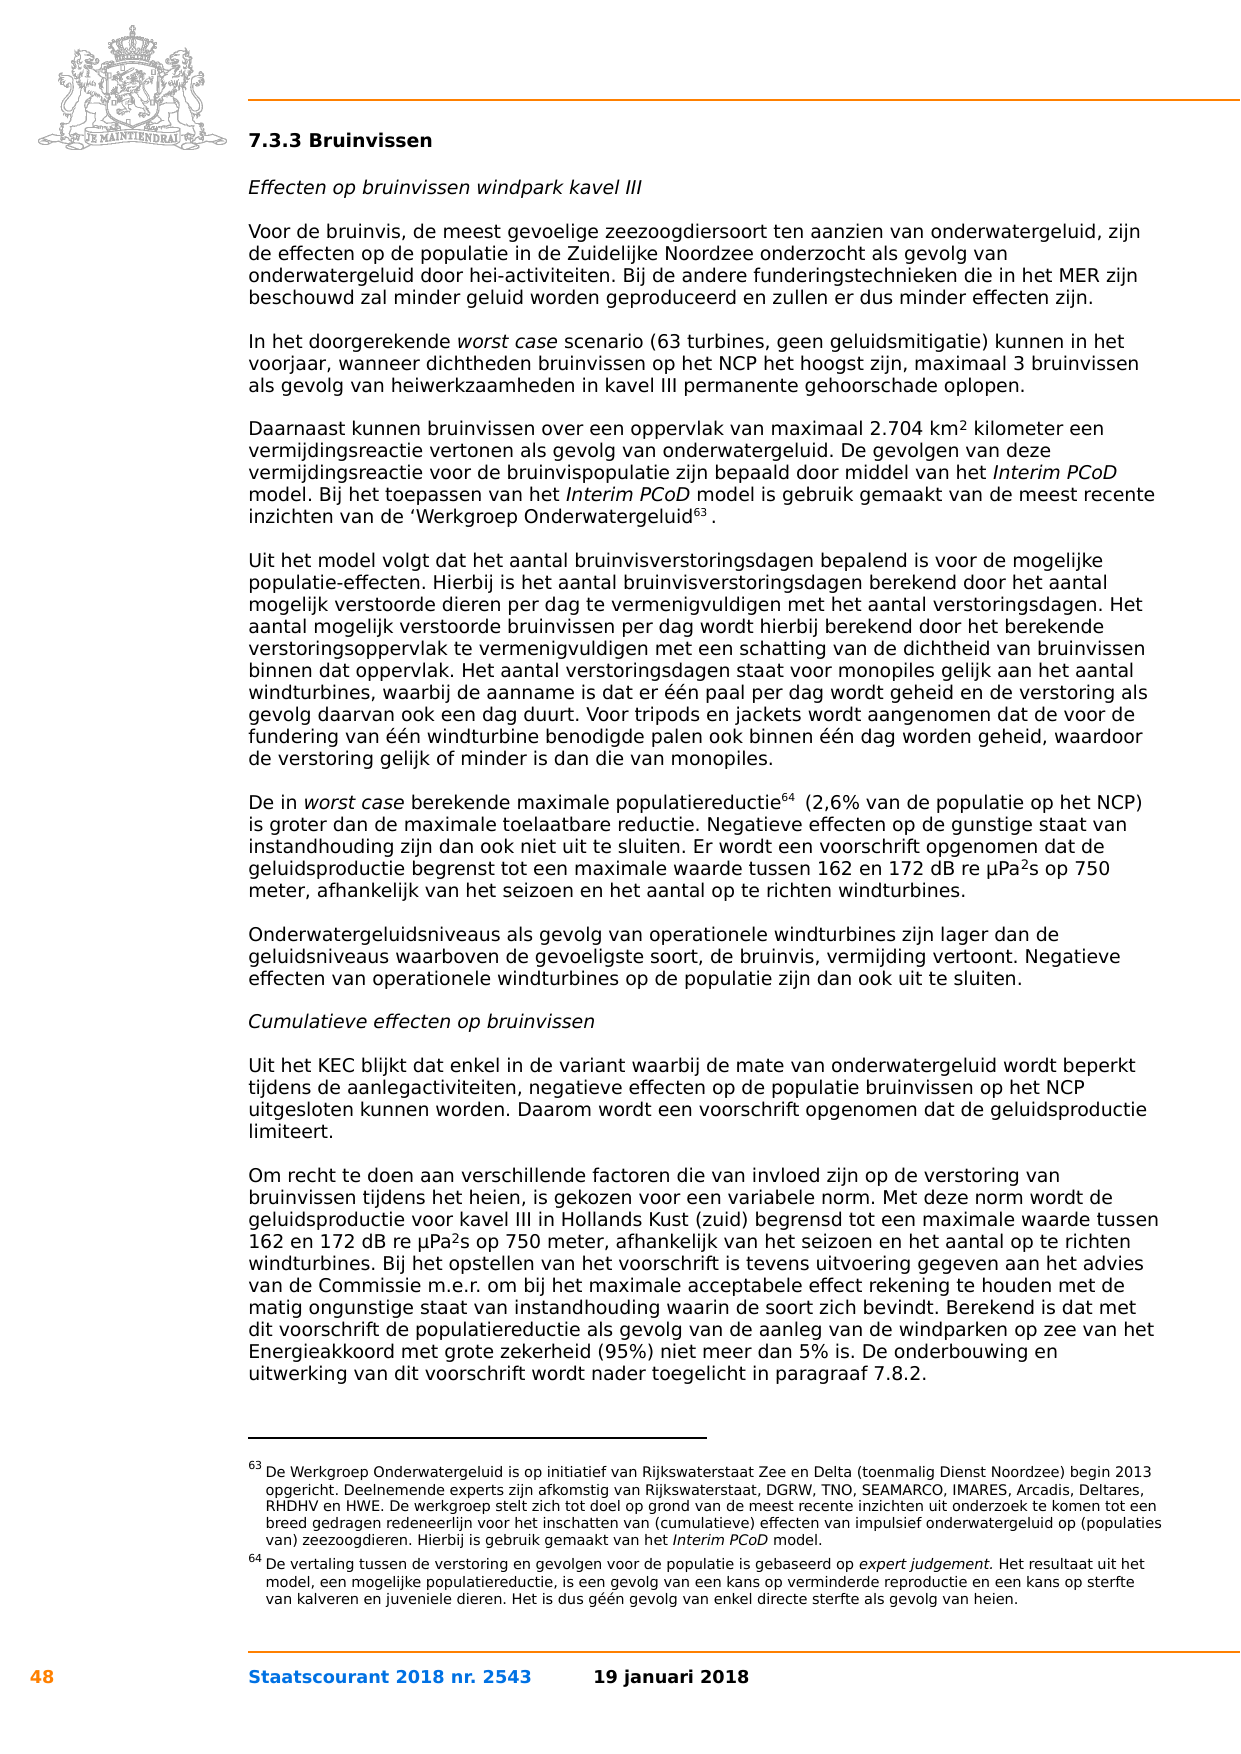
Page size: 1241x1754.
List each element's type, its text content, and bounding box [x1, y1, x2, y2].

text De in worst case berekende maximale populatiereductie (2,6% van de populatie op het NCP) is groter dan de maximale toelaatbare reductie. Negatieve effecten op de gunstige staat van instandhouding zijn dan ook niet uit te sluiten. Er wordt een voorschrift opgenomen dat de geluidsproductie begrenst tot een maximale waarde tussen 162 en 172 dB re µPa2s op 750 meter, afhankelijk van het seizoen en het aantal op te richten windturbines. [248, 792, 1163, 902]
subtitle 7.3.3 Bruinvissen [248, 130, 1163, 152]
text De Werkgroep Onderwatergeluid is op initiatief van Rijkswaterstaat Zee en Delta (toenmalig Dienst Noordzee) begin 2013 opgericht. Deelnemende experts zijn afkomstig van Rijkswaterstaat, DGRW, TNO, SEAMARCO, IMARES, Arcadis, Deltares, RHDHV en HWE. De werkgroep stelt zich tot doel op grond van de meest recente inzichten uit onderzoek te komen tot een breed gedragen redeneerlijn voor het inschatten van (cumulatieve) effecten van impulsief onderwatergeluid op (populaties van) zeezoogdieren. Hierbij is gebruik gemaakt van het Interim PCoD model. [248, 1459, 1163, 1549]
text In het doorgerekende worst case scenario (63 turbines, geen geluidsmitigatie) kunnen in het voorjaar, wanneer dichtheden bruinvissen op het NCP het hoogst zijn, maximaal 3 bruinvissen als gevolg van heiwerkzaamheden in kavel III permanente gehoorschade oplopen. [248, 331, 1163, 396]
text Uit het KEC blijkt dat enkel in de variant waarbij de mate van onderwatergeluid wordt beperkt tijdens de aanlegactiviteiten, negatieve effecten op de populatie bruinvissen op het NCP uitgesloten kunnen worden. Daarom wordt een voorschrift opgenomen dat de geluidsproductie limiteert. [248, 1055, 1163, 1143]
text Uit het model volgt dat het aantal bruinvisverstoringsdagen bepalend is voor de mogelijke populatie-effecten. Hierbij is het aantal bruinvisverstoringsdagen berekend door het aantal mogelijk verstoorde dieren per dag te vermenigvuldigen met het aantal verstoringsdagen. Het aantal mogelijk verstoorde bruinvissen per dag wordt hierbij berekend door het berekende verstoringsoppervlak te vermenigvuldigen met een schatting van de dichtheid van bruinvissen binnen dat oppervlak. Het aantal verstoringsdagen staat voor monopiles gelijk aan het aantal windturbines, waarbij de aanname is dat er één paal per dag wordt geheid en de verstoring als gevolg daarvan ook een dag duurt. Voor tripods en jackets wordt aangenomen dat de voor de fundering van één windturbine benodigde palen ook binnen één dag worden geheid, waardoor de verstoring gelijk of minder is dan die van monopiles. [248, 550, 1163, 770]
text Daarnaast kunnen bruinvissen over een oppervlak van maximaal 2.704 km2 kilometer een vermijdingsreactie vertonen als gevolg van onderwatergeluid. De gevolgen van deze vermijdingsreactie voor de bruinvispopulatie zijn bepaald door middel van het Interim PCoD model. Bij het toepassen van het Interim PCoD model is gebruik gemaakt van de meest recente inzichten van de ‘Werkgroep Onderwatergeluid. [248, 418, 1163, 528]
picture [38, 25, 227, 150]
text Onderwatergeluidsniveaus als gevolg van operationele windturbines zijn lager dan de geluidsniveaus waarboven de gevoeligste soort, de bruinvis, vermijding vertoont. Negatieve effecten van operationele windturbines op de populatie zijn dan ook uit te sluiten. [248, 923, 1163, 989]
text Voor de bruinvis, de meest gevoelige zeezoogdiersoort ten aanzien van onderwatergeluid, zijn de effecten op de populatie in de Zuidelijke Noordzee onderzocht als gevolg van onderwatergeluid door hei-activiteiten. Bij de andere funderingstechnieken die in het MER zijn beschouwd zal minder geluid worden geproduceerd en zullen er dus minder effecten zijn. [248, 221, 1163, 309]
text Om recht te doen aan verschillende factoren die van invloed zijn op de verstoring van bruinvissen tijdens het heien, is gekozen voor een variabele norm. Met deze norm wordt de geluidsproductie voor kavel III in Hollands Kust (zuid) begrensd tot een maximale waarde tussen 162 en 172 dB re µPa2s op 750 meter, afhankelijk van het seizoen en het aantal op te richten windturbines. Bij het opstellen van het voorschrift is tevens uitvoering gegeven aan het advies van de Commissie m.e.r. om bij het maximale acceptabele effect rekening te houden met de matig ongunstige staat van instandhouding waarin de soort zich bevindt. Berekend is dat met dit voorschrift de populatiereductie als gevolg van de aanleg van de windparken op zee van het Energieakkoord met grote zekerheid (95%) niet meer dan 5% is. De onderbouwing en uitwerking van dit voorschrift wordt nader toegelicht in paragraaf 7.8.2. [248, 1165, 1163, 1385]
subtitle Effecten op bruinvissen windpark kavel III [248, 177, 1163, 199]
subtitle Cumulatieve effecten op bruinvissen [248, 1011, 1163, 1033]
text De vertaling tussen de verstoring en gevolgen voor de populatie is gebaseerd op expert judgement. Het resultaat uit het model, een mogelijke populatiereductie, is een gevolg van een kans op verminderde reproductie en een kans op sterfte van kalveren en juveniele dieren. Het is dus géén gevolg van enkel directe sterfte als gevolg van heien. [248, 1552, 1163, 1608]
